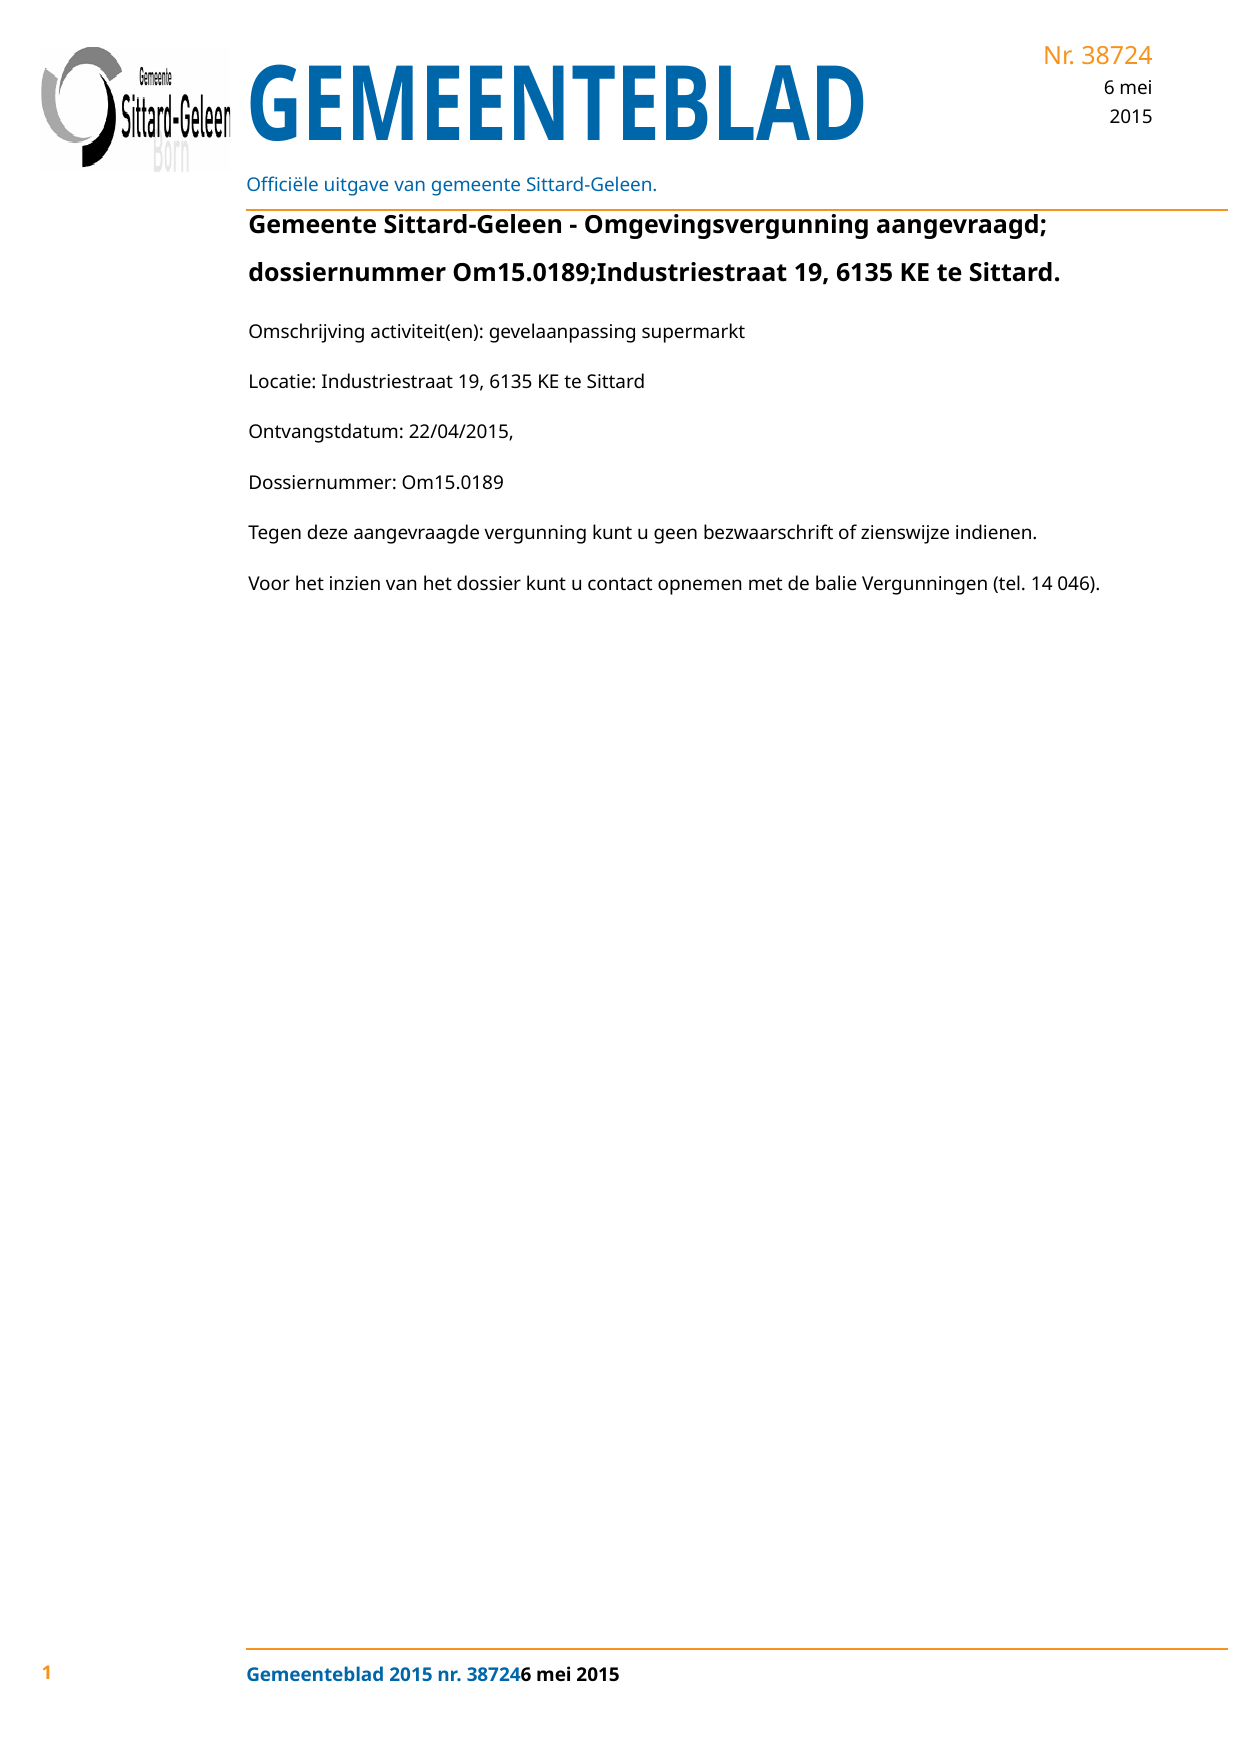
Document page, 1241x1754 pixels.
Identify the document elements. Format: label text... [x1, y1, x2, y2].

text Tegen deze aangevraagde vergunning kunt u geen bezwaarschrift of zienswijze indienen. [248, 519, 1152, 545]
picture [41, 47, 231, 172]
text Locatie: Industriestraat 19, 6135 KE te Sittard [248, 368, 1152, 394]
text Gemeente Sittard-Geleen - Omgevingsvergunning aangevraagd; dossiernummer Om15.0189;Industriestraat 19, 6135 KE te Sittard. [248, 211, 1152, 288]
text Omschrijving activiteit(en): gevelaanpassing supermarkt [248, 318, 1152, 344]
text Voor het inzien van het dossier kunt u contact opnemen met de balie Vergunningen (tel. 14 046). [248, 570, 1152, 596]
text Dossiernummer: Om15.0189 [248, 469, 1152, 495]
text Ontvangstdatum: 22/04/2015, [248, 419, 1152, 444]
